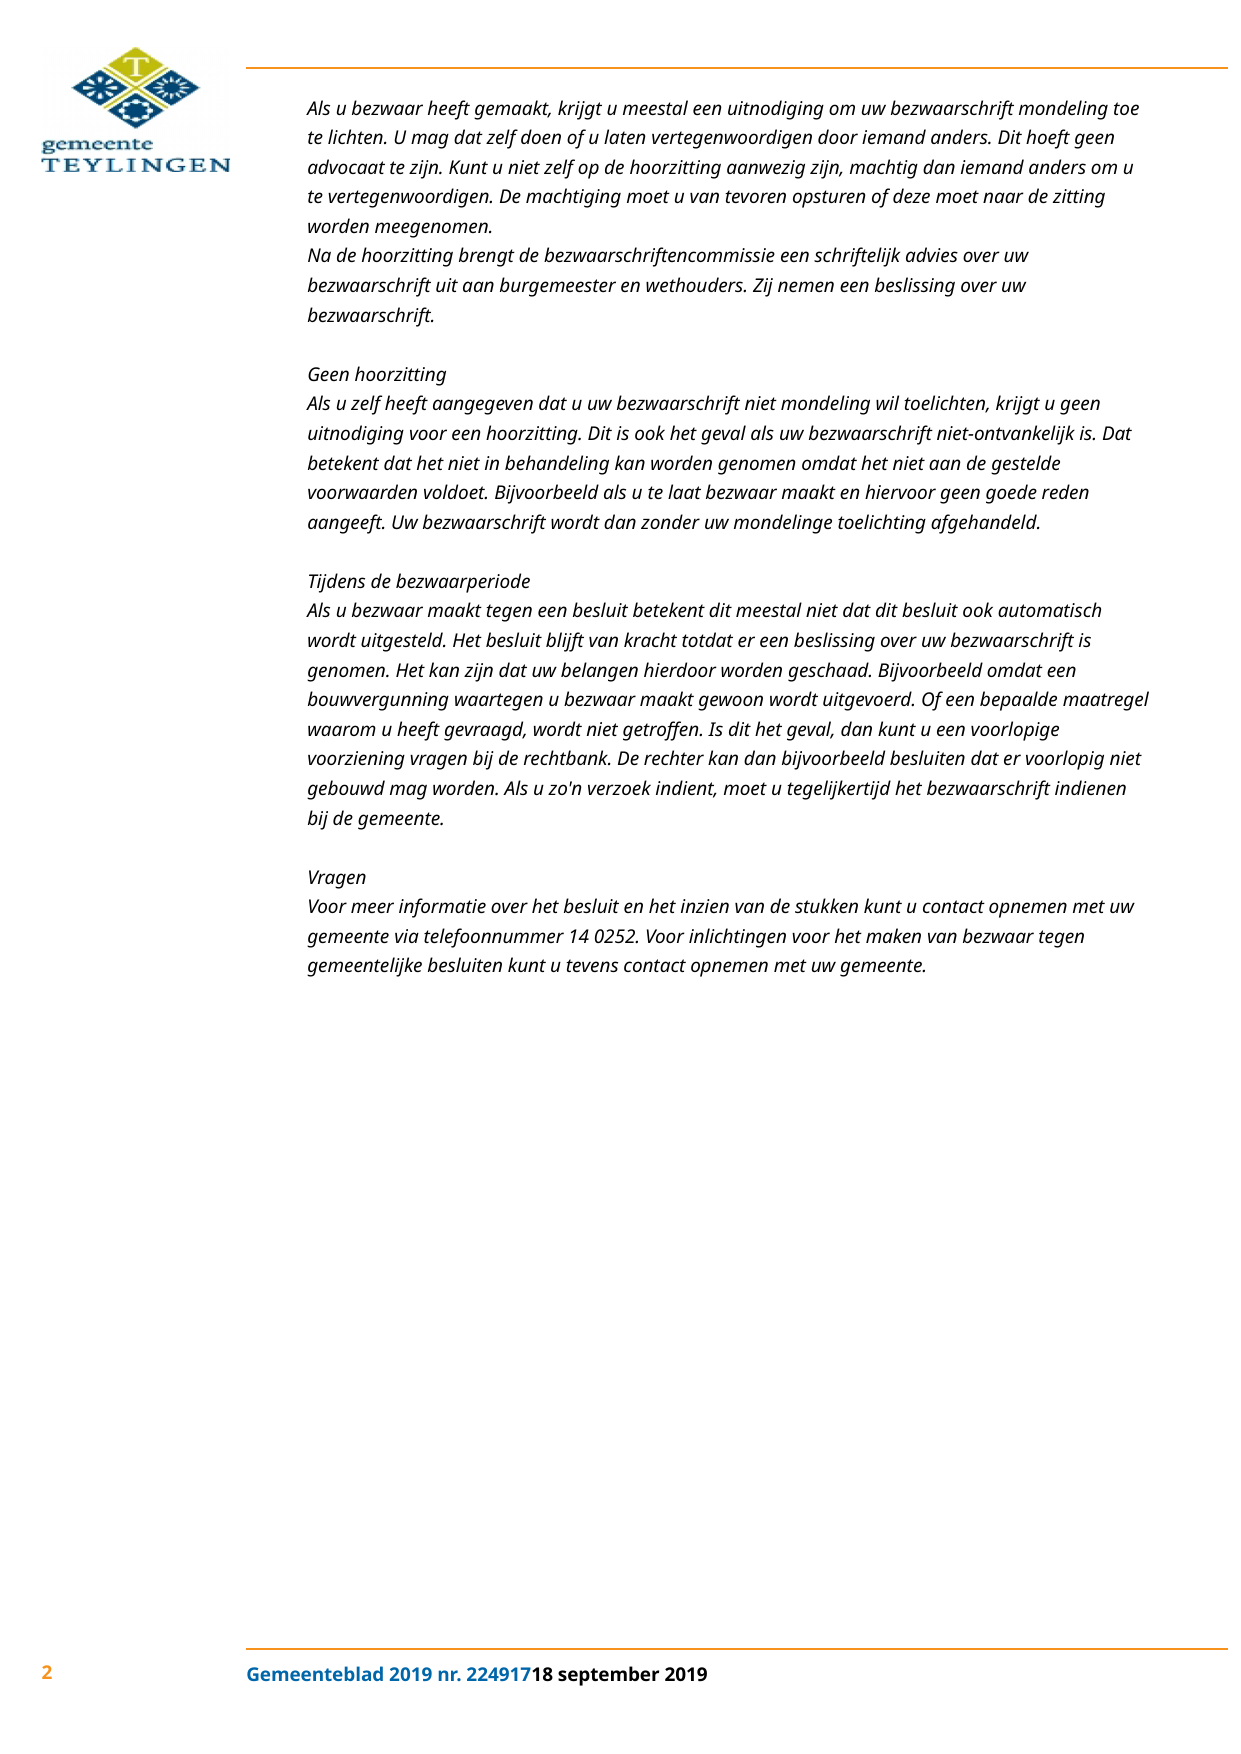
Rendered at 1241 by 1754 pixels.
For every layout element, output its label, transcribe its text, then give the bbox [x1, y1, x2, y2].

list Geen hoorzitting [248, 361, 1152, 387]
picture [41, 47, 231, 172]
list Tijdens de bezwaarperiode [248, 568, 1152, 594]
list Als u bezwaar heeft gemaakt, krijgt u meestal een uitnodiging om uw bezwaarschrift mondeling toe te lichten. U mag dat zelf doen of u laten vertegenwoordigen door iemand anders. Dit hoeft geen advocaat te zijn. Kunt u niet zelf op de hoorzitting aanwezig zijn, machtig dan iemand anders om u te vertegenwoordigen. De machtiging moet u van tevoren opsturen of deze moet naar de zitting worden meegenomen. [248, 95, 1152, 239]
list Na de hoorzitting brengt de bezwaarschriftencommissie een schriftelijk advies over uw bezwaarschrift uit aan burgemeester en wethouders. Zij nemen een beslissing over uw bezwaarschrift. [248, 243, 1152, 328]
list Vragen [248, 864, 1152, 890]
list Als u bezwaar maakt tegen een besluit betekent dit meestal niet dat dit besluit ook automatisch wordt uitgesteld. Het besluit blijft van kracht totdat er een beslissing over uw bezwaarschrift is genomen. Het kan zijn dat uw belangen hierdoor worden geschaad. Bijvoorbeeld omdat een bouwvergunning waartegen u bezwaar maakt gewoon wordt uitgevoerd. Of een bepaalde maatregel waarom u heeft gevraagd, wordt niet getroffen. Is dit het geval, dan kunt u een voorlopige voorziening vragen bij de rechtbank. De rechter kan dan bijvoorbeeld besluiten dat er voorlopig niet gebouwd mag worden. Als u zo'n verzoek indient, moet u tegelijkertijd het bezwaarschrift indienen bij de gemeente. [248, 598, 1152, 831]
list Als u zelf heeft aangegeven dat u uw bezwaarschrift niet mondeling wil toelichten, krijgt u geen uitnodiging voor een hoorzitting. Dit is ook het geval als uw bezwaarschrift niet-ontvankelijk is. Dat betekent dat het niet in behandeling kan worden genomen omdat het niet aan de gestelde voorwaarden voldoet. Bijvoorbeeld als u te laat bezwaar maakt en hiervoor geen goede reden aangeeft. Uw bezwaarschrift wordt dan zonder uw mondelinge toelichting afgehandeld. [248, 391, 1152, 535]
list Voor meer informatie over het besluit en het inzien van de stukken kunt u contact opnemen met uw gemeente via telefoonnummer 14 0252. Voor inlichtingen voor het maken van bezwaar tegen gemeentelijke besluiten kunt u tevens contact opnemen met uw gemeente. [248, 893, 1152, 978]
